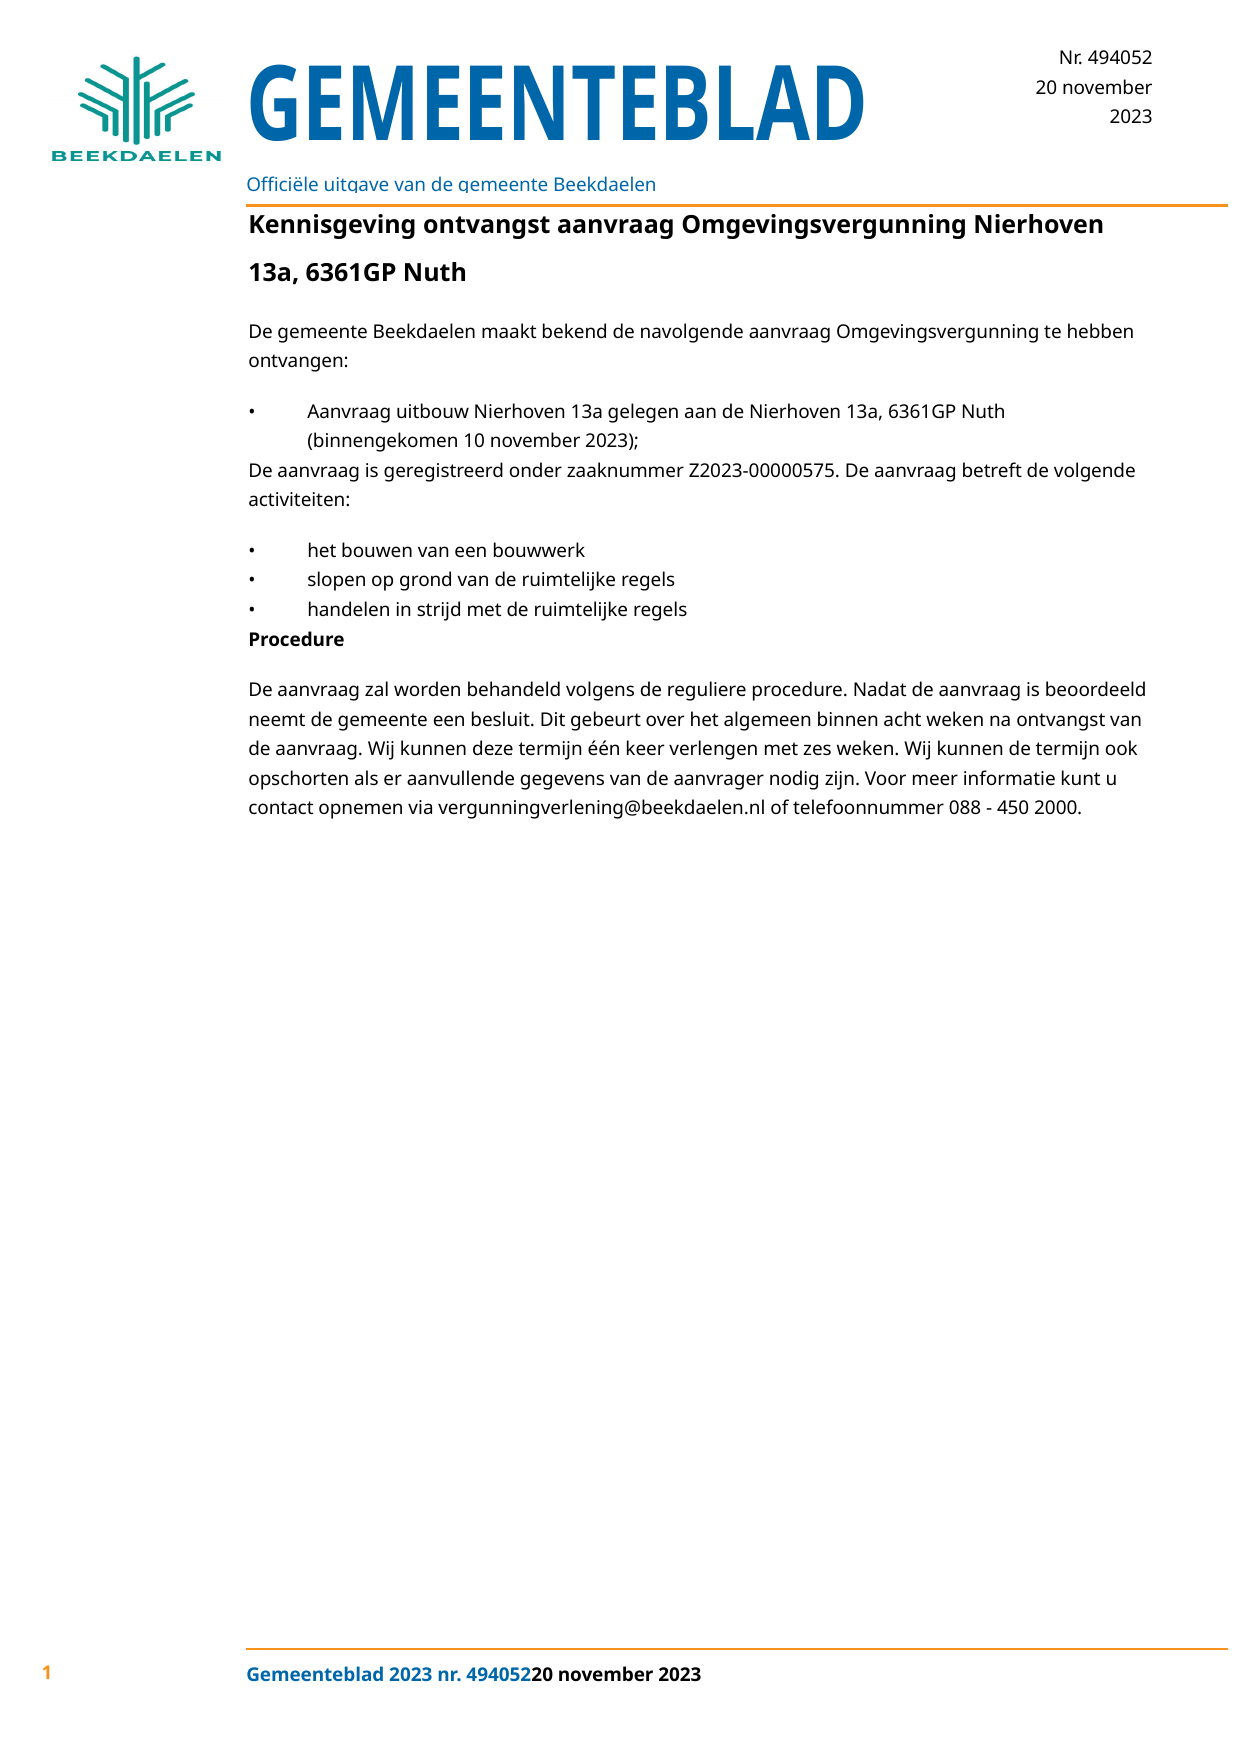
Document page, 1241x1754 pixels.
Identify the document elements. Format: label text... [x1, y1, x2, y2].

picture [41, 47, 231, 172]
list het bouwen van een bouwwerk [248, 537, 1152, 563]
text De aanvraag is geregistreerd onder zaaknummer Z2023-00000575. De aanvraag betreft de volgende activiteiten: [248, 457, 1152, 512]
list handelen in strijd met de ruimtelijke regels [248, 596, 1152, 622]
text De gemeente Beekdaelen maakt bekend de navolgende aanvraag Omgevingsvergunning te hebben ontvangen: [248, 318, 1152, 373]
text Kennisgeving ontvangst aanvraag Omgevingsvergunning Nierhoven 13a, 6361GP Nuth [248, 207, 1152, 288]
text Procedure [248, 626, 1152, 652]
list Aanvraag uitbouw Nierhoven 13a gelegen aan de Nierhoven 13a, 6361GP Nuth (binnengekomen 10 november 2023); [248, 398, 1152, 453]
text De aanvraag zal worden behandeld volgens de reguliere procedure. Nadat de aanvraag is beoordeeld neemt de gemeente een besluit. Dit gebeurt over het algemeen binnen acht weken na ontvangst van de aanvraag. Wij kunnen deze termijn één keer verlengen met zes weken. Wij kunnen de termijn ook opschorten als er aanvullende gegevens van de aanvrager nodig zijn. Voor meer informatie kunt u contact opnemen via vergunningverlening@beekdaelen.nl of telefoonnummer 088 - 450 2000. [248, 676, 1152, 820]
list slopen op grond van de ruimtelijke regels [248, 567, 1152, 592]
